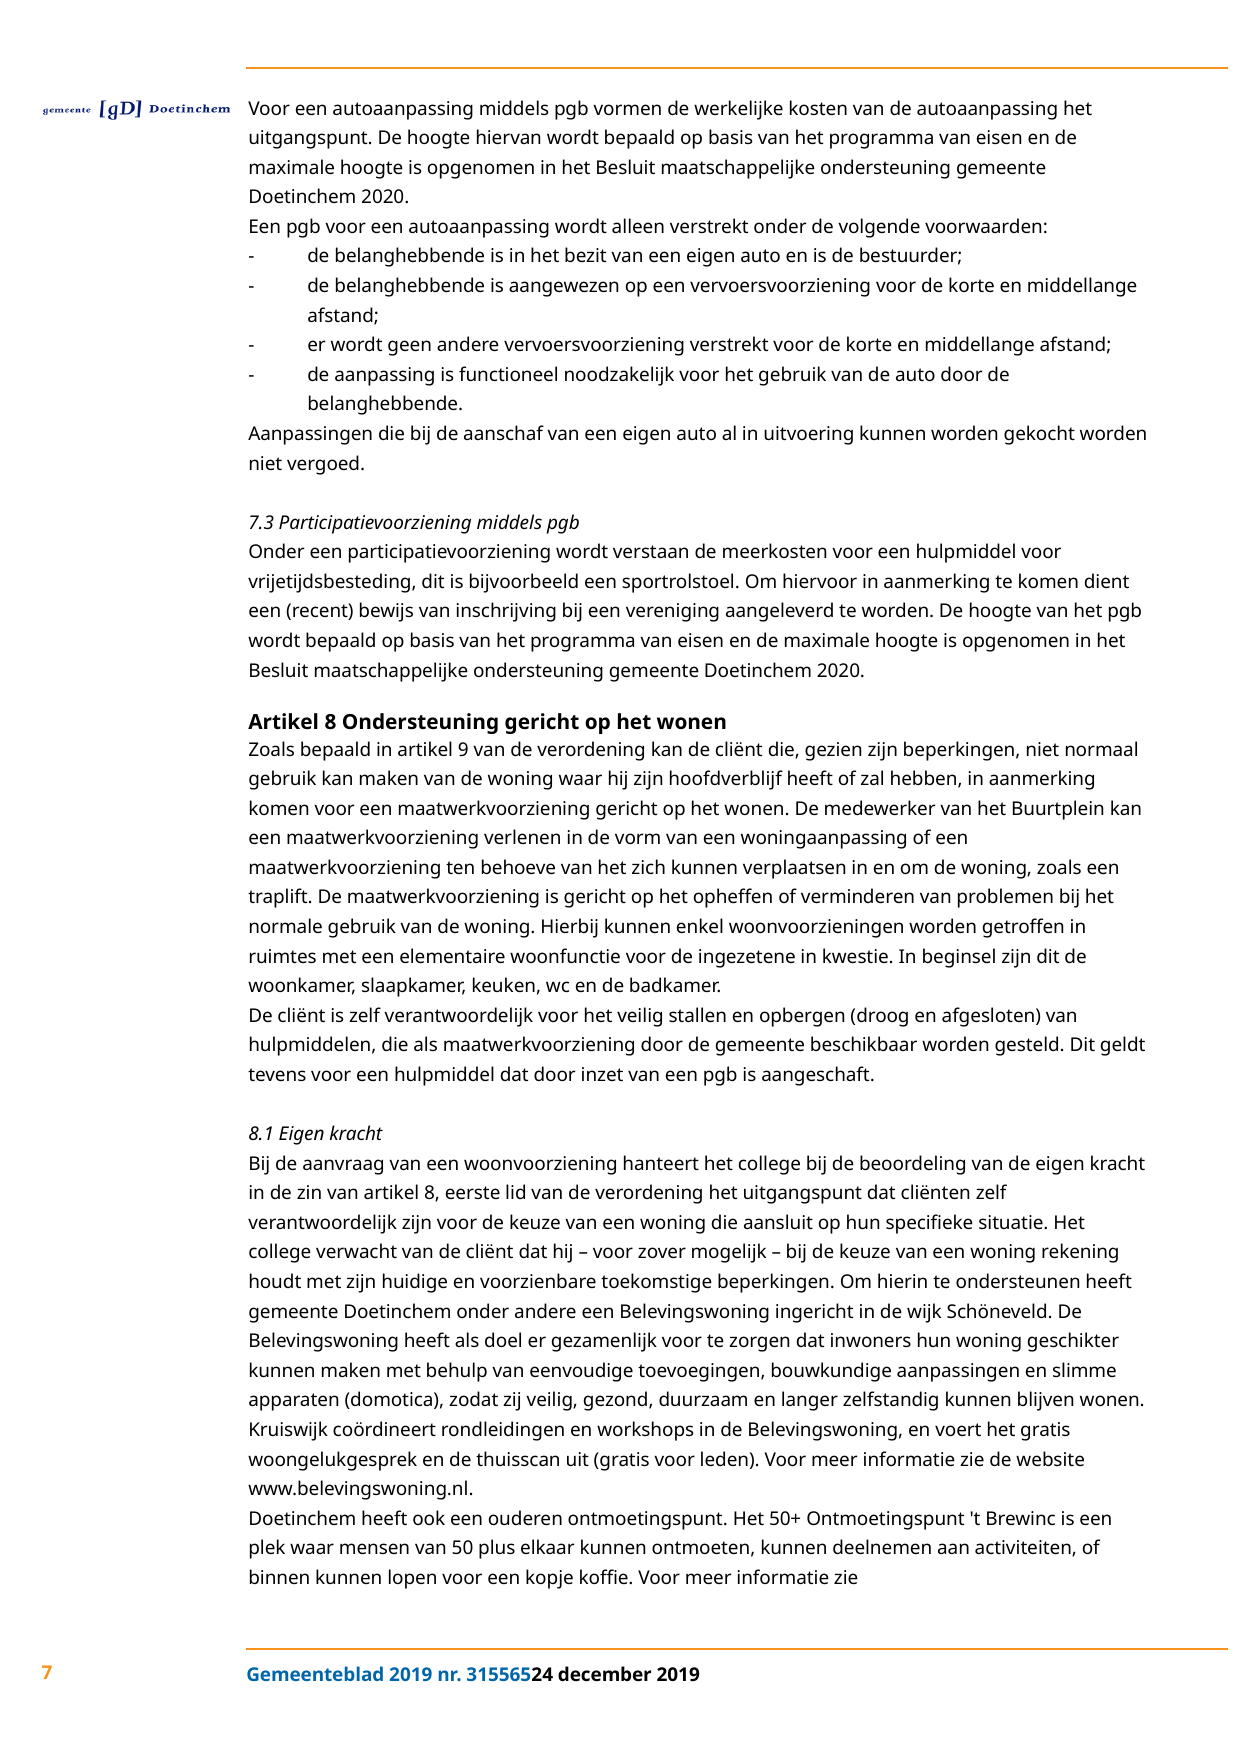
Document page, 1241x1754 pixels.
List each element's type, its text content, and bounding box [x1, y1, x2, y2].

text Aanpassingen die bij de aanschaf van een eigen auto al in uitvoering kunnen worden gekocht worden niet vergoed. [248, 420, 1152, 476]
text Onder een participatievoorziening wordt verstaan de meerkosten voor een hulpmiddel voor vrijetijdsbesteding, dit is bijvoorbeeld een sportrolstoel. Om hiervoor in aanmerking te komen dient een (recent) bewijs van inschrijving bij een vereniging aangeleverd te worden. De hoogte van het pgb wordt bepaald op basis van het programma van eisen en de maximale hoogte is opgenomen in het Besluit maatschappelijke ondersteuning gemeente Doetinchem 2020. [248, 538, 1152, 683]
text Doetinchem heeft ook een ouderen ontmoetingspunt. Het 50+ Ontmoetingspunt 't Brewinc is een plek waar mensen van 50 plus elkaar kunnen ontmoeten, kunnen deelnemen aan activiteiten, of binnen kunnen lopen voor een kopje koffie. Voor meer informatie zie [248, 1505, 1152, 1590]
text 8.1 Eigen kracht [248, 1120, 1152, 1146]
text Bij de aanvraag van een woonvoorziening hanteert het college bij de beoordeling van de eigen kracht in de zin van artikel 8, eerste lid van de verordening het uitgangspunt dat cliënten zelf verantwoordelijk zijn voor de keuze van een woning die aansluit op hun specifieke situatie. Het college verwacht van de cliënt dat hij – voor zover mogelijk – bij de keuze van een woning rekening houdt met zijn huidige en voorzienbare toekomstige beperkingen. Om hierin te ondersteunen heeft gemeente Doetinchem onder andere een Belevingswoning ingericht in de wijk Schöneveld. De Belevingswoning heeft als doel er gezamenlijk voor te zorgen dat inwoners hun woning geschikter kunnen maken met behulp van eenvoudige toevoegingen, bouwkundige aanpassingen en slimme apparaten (domotica), zodat zij veilig, gezond, duurzaam en langer zelfstandig kunnen blijven wonen. Kruiswijk coördineert rondleidingen en workshops in de Belevingswoning, en voert het gratis woongelukgesprek en de thuisscan uit (gratis voor leden). Voor meer informatie zie de website www.belevingswoning.nl. [248, 1150, 1152, 1501]
text Een pgb voor een autoaanpassing wordt alleen verstrekt onder de volgende voorwaarden: [248, 213, 1152, 239]
picture [41, 47, 231, 172]
text De cliënt is zelf verantwoordelijk voor het veilig stallen en opbergen (droog en afgesloten) van hulpmiddelen, die als maatwerkvoorziening door de gemeente beschikbaar worden gesteld. Dit geldt tevens voor een hulpmiddel dat door inzet van een pgb is aangeschaft. [248, 1002, 1152, 1087]
text 7.3 Participatievoorziening middels pgb [248, 509, 1152, 535]
list er wordt geen andere vervoersvoorziening verstrekt voor de korte en middellange afstand; [248, 331, 1152, 357]
list de belanghebbende is aangewezen op een vervoersvoorziening voor de korte en middellange afstand; [248, 272, 1152, 328]
text Zoals bepaald in artikel 9 van de verordening kan de cliënt die, gezien zijn beperkingen, niet normaal gebruik kan maken van de woning waar hij zijn hoofdverblijf heeft of zal hebben, in aanmerking komen voor een maatwerkvoorziening gericht op het wonen. De medewerker van het Buurtplein kan een maatwerkvoorziening verlenen in de vorm van een woningaanpassing of een maatwerkvoorziening ten behoeve van het zich kunnen verplaatsen in en om de woning, zoals een traplift. De maatwerkvoorziening is gericht op het opheffen of verminderen van problemen bij het normale gebruik van de woning. Hierbij kunnen enkel woonvoorzieningen worden getroffen in ruimtes met een elementaire woonfunctie voor de ingezetene in kwestie. In beginsel zijn dit de woonkamer, slaapkamer, keuken, wc en de badkamer. [248, 736, 1152, 998]
text Artikel 8 Ondersteuning gericht op het wonen [248, 707, 1152, 736]
text Voor een autoaanpassing middels pgb vormen de werkelijke kosten van de autoaanpassing het uitgangspunt. De hoogte hiervan wordt bepaald op basis van het programma van eisen en de maximale hoogte is opgenomen in het Besluit maatschappelijke ondersteuning gemeente Doetinchem 2020. [248, 95, 1152, 209]
list de belanghebbende is in het bezit van een eigen auto en is de bestuurder; [248, 243, 1152, 268]
list de aanpassing is functioneel noodzakelijk voor het gebruik van de auto door de belanghebbende. [248, 361, 1152, 416]
